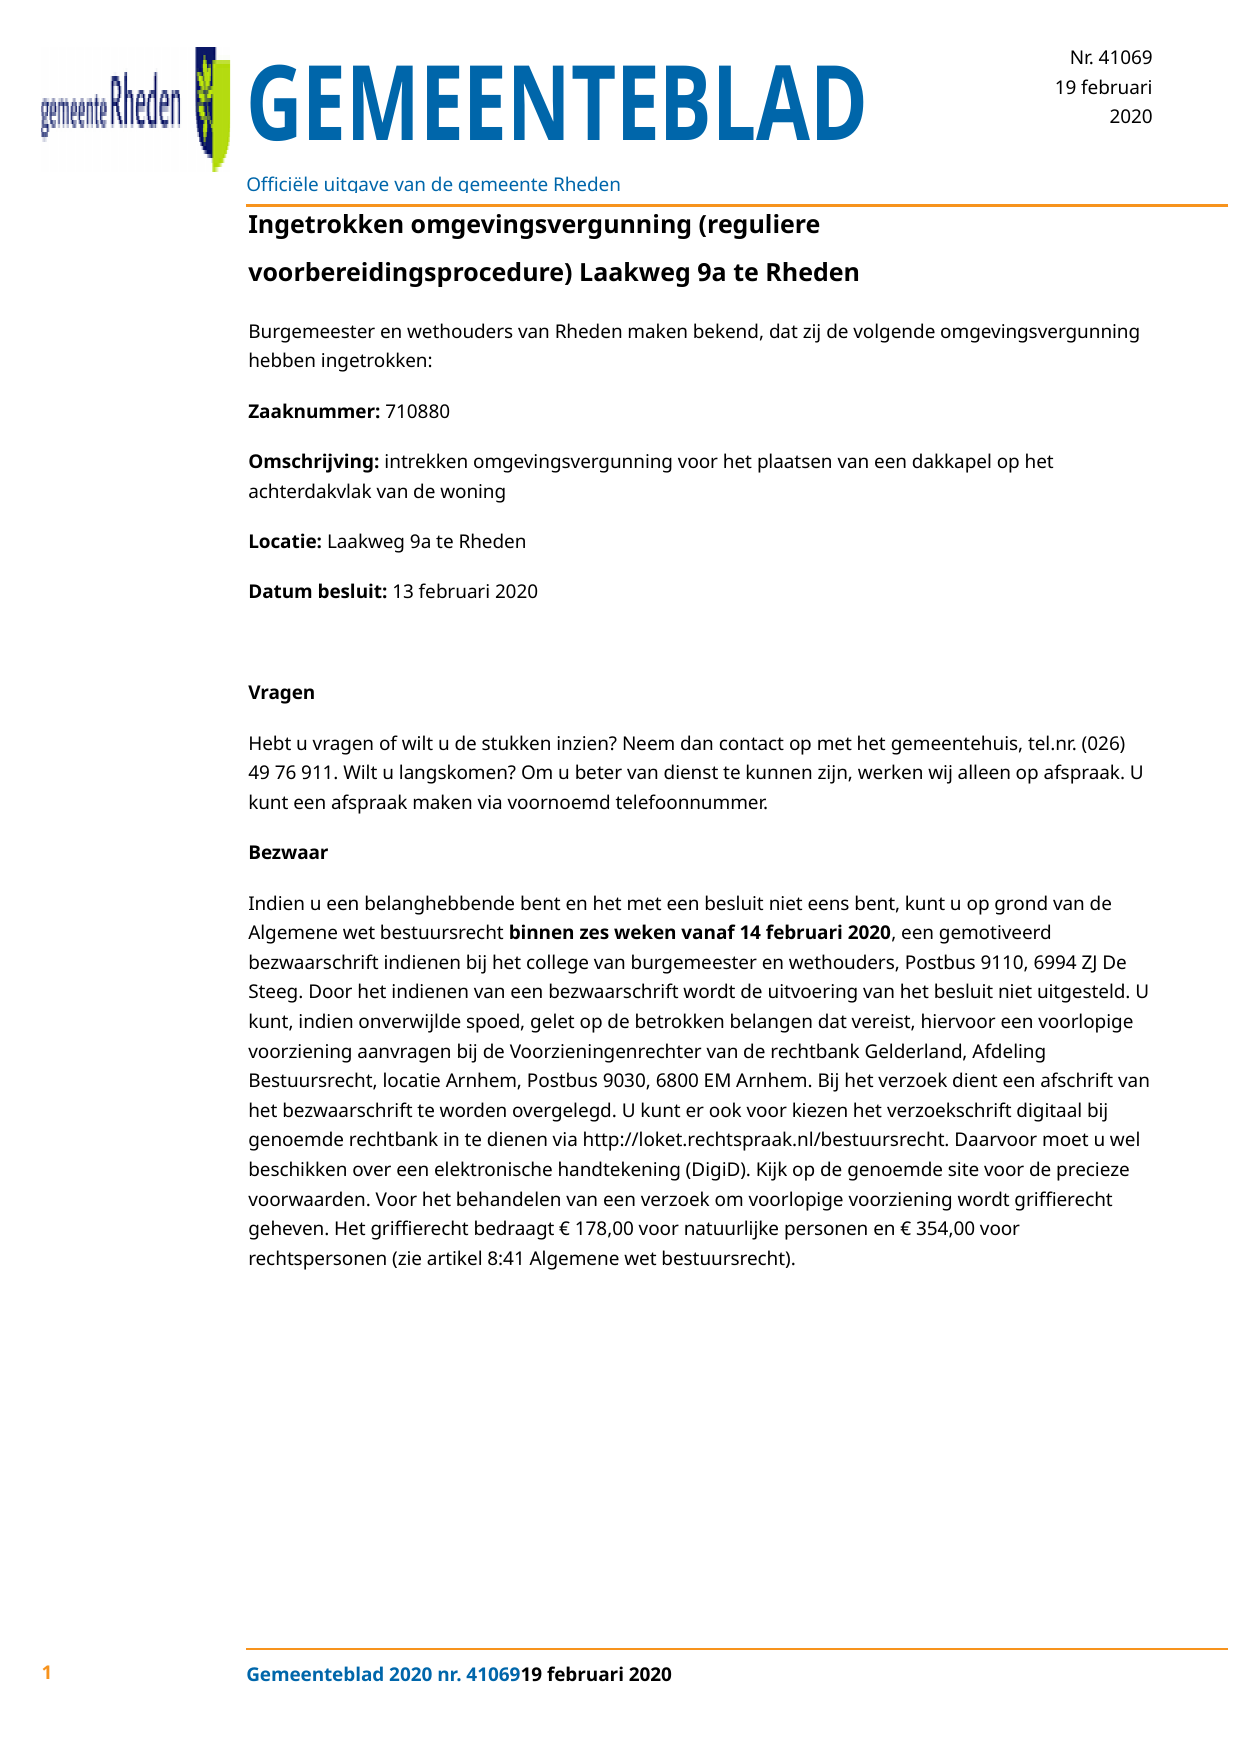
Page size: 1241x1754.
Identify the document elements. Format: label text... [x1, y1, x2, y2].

text Locatie: Laakweg 9a te Rheden [248, 528, 1152, 554]
text Indien u een belanghebbende bent en het met een besluit niet eens bent, kunt u op grond van de Algemene wet bestuursrecht binnen zes weken vanaf 14 februari 2020, een gemotiveerd bezwaarschrift indienen bij het college van burgemeester en wethouders, Postbus 9110, 6994 ZJ De Steeg. Door het indienen van een bezwaarschrift wordt de uitvoering van het besluit niet uitgesteld. U kunt, indien onverwijlde spoed, gelet op de betrokken belangen dat vereist, hiervoor een voorlopige voorziening aanvragen bij de Voorzieningenrechter van de rechtbank Gelderland, Afdeling Bestuursrecht, locatie Arnhem, Postbus 9030, 6800 EM Arnhem. Bij het verzoek dient een afschrift van het bezwaarschrift te worden overgelegd. U kunt er ook voor kiezen het verzoekschrift digitaal bij genoemde rechtbank in te dienen via http://loket.rechtspraak.nl/bestuursrecht. Daarvoor moet u wel beschikken over een elektronische handtekening (DigiD). Kijk op de genoemde site voor de precieze voorwaarden. Voor het behandelen van een verzoek om voorlopige voorziening wordt griffierecht geheven. Het griffierecht bedraagt € 178,00 voor natuurlijke personen en € 354,00 voor rechtspersonen (zie artikel 8:41 Algemene wet bestuursrecht). [248, 890, 1152, 1271]
text Omschrijving: intrekken omgevingsvergunning voor het plaatsen van een dakkapel op het achterdakvlak van de woning [248, 448, 1152, 504]
text Vragen [248, 679, 1152, 705]
text Datum besluit: 13 februari 2020 [248, 579, 1152, 604]
picture [41, 47, 231, 172]
text Ingetrokken omgevingsvergunning (reguliere voorbereidingsprocedure) Laakweg 9a te Rheden [248, 207, 1152, 288]
text Burgemeester en wethouders van Rheden maken bekend, dat zij de volgende omgevingsvergunning hebben ingetrokken: [248, 318, 1152, 373]
text Hebt u vragen of wilt u de stukken inzien? Neem dan contact op met het gemeentehuis, tel.nr. (026) 49 76 911. Wilt u langskomen? Om u beter van dienst te kunnen zijn, werken wij alleen op afspraak. U kunt een afspraak maken via voornoemd telefoonnummer. [248, 730, 1152, 815]
text Bezwaar [248, 839, 1152, 865]
text Zaaknummer: 710880 [248, 398, 1152, 424]
